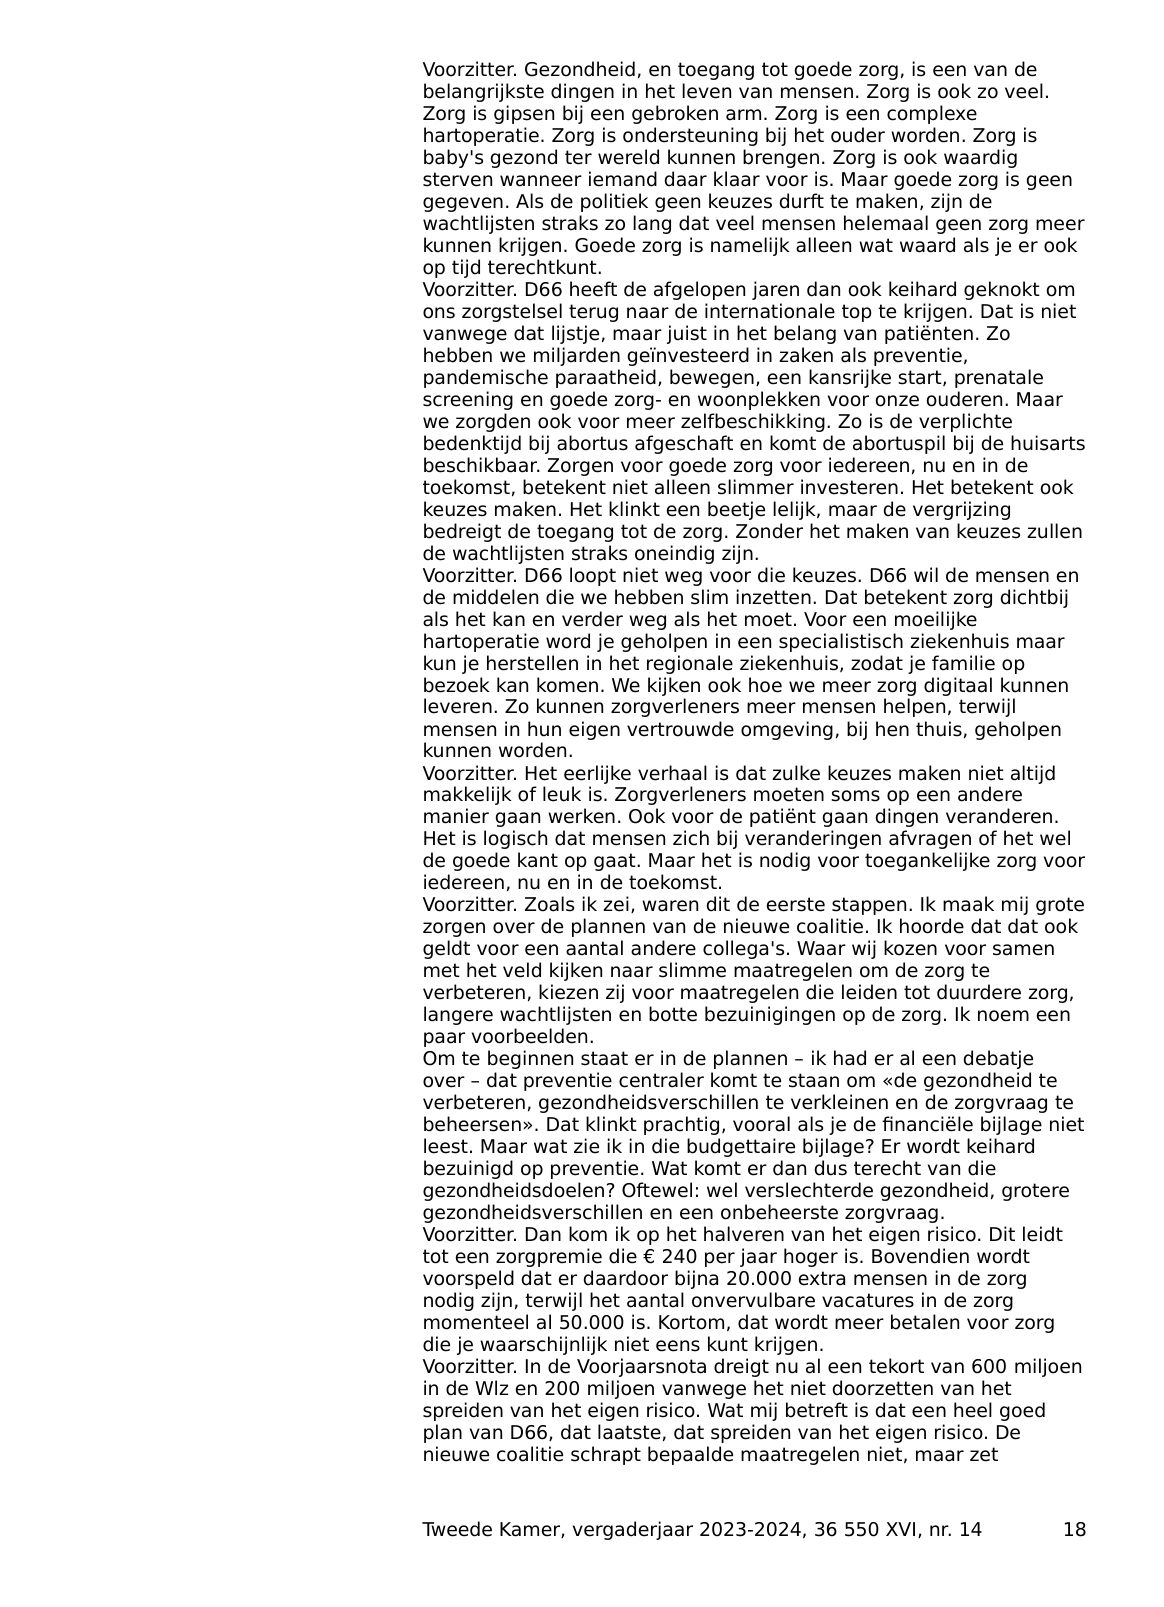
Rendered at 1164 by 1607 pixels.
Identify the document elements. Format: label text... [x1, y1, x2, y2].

text Voorzitter. D66 loopt niet weg voor die keuzes. D66 wil de mensen en de middelen die we hebben slim inzetten. Dat betekent zorg dichtbij als het kan en verder weg als het moet. Voor een moeilijke hartoperatie word je geholpen in een specialistisch ziekenhuis maar kun je herstellen in het regionale ziekenhuis, zodat je familie op bezoek kan komen. We kijken ook hoe we meer zorg digitaal kunnen leveren. Zo kunnen zorgverleners meer mensen helpen, terwijl mensen in hun eigen vertrouwde omgeving, bij hen thuis, geholpen kunnen worden. [422, 564, 1087, 762]
text Voorzitter. Dan kom ik op het halveren van het eigen risico. Dit leidt tot een zorgpremie die € 240 per jaar hoger is. Bovendien wordt voorspeld dat er daardoor bijna 20.000 extra mensen in de zorg nodig zijn, terwijl het aantal onvervulbare vacatures in de zorg momenteel al 50.000 is. Kortom, dat wordt meer betalen voor zorg die je waarschijnlijk niet eens kunt krijgen. [422, 1224, 1087, 1356]
text Voorzitter. In de Voorjaarsnota dreigt nu al een tekort van 600 miljoen in de Wlz en 200 miljoen vanwege het niet doorzetten van het spreiden van het eigen risico. Wat mij betreft is dat een heel goed plan van D66, dat laatste, dat spreiden van het eigen risico. De nieuwe coalitie schrapt bepaalde maatregelen niet, maar zet [422, 1356, 1087, 1466]
text Voorzitter. Zoals ik zei, waren dit de eerste stappen. Ik maak mij grote zorgen over de plannen van de nieuwe coalitie. Ik hoorde dat dat ook geldt voor een aantal andere collega's. Waar wij kozen voor samen met het veld kijken naar slimme maatregelen om de zorg te verbeteren, kiezen zij voor maatregelen die leiden tot duurdere zorg, langere wachtlijsten en botte bezuinigingen op de zorg. Ik noem een paar voorbeelden. [422, 894, 1087, 1048]
text Voorzitter. D66 heeft de afgelopen jaren dan ook keihard geknokt om ons zorgstelsel terug naar de internationale top te krijgen. Dat is niet vanwege dat lijstje, maar juist in het belang van patiënten. Zo hebben we miljarden geïnvesteerd in zaken als preventie, pandemische paraatheid, bewegen, een kansrijke start, prenatale screening en goede zorg- en woonplekken voor onze ouderen. Maar we zorgden ook voor meer zelfbeschikking. Zo is de verplichte bedenktijd bij abortus afgeschaft en komt de abortuspil bij de huisarts beschikbaar. Zorgen voor goede zorg voor iedereen, nu en in de toekomst, betekent niet alleen slimmer investeren. Het betekent ook keuzes maken. Het klinkt een beetje lelijk, maar de vergrijzing bedreigt de toegang tot de zorg. Zonder het maken van keuzes zullen de wachtlijsten straks oneindig zijn. [422, 279, 1087, 564]
text Voorzitter. Gezondheid, en toegang tot goede zorg, is een van de belangrijkste dingen in het leven van mensen. Zorg is ook zo veel. Zorg is gipsen bij een gebroken arm. Zorg is een complexe hartoperatie. Zorg is ondersteuning bij het ouder worden. Zorg is baby's gezond ter wereld kunnen brengen. Zorg is ook waardig sterven wanneer iemand daar klaar voor is. Maar goede zorg is geen gegeven. Als de politiek geen keuzes durft te maken, zijn de wachtlijsten straks zo lang dat veel mensen helemaal geen zorg meer kunnen krijgen. Goede zorg is namelijk alleen wat waard als je er ook op tijd terechtkunt. [422, 59, 1087, 279]
text Om te beginnen staat er in de plannen – ik had er al een debatje over – dat preventie centraler komt te staan om «de gezondheid te verbeteren, gezondheidsverschillen te verkleinen en de zorgvraag te beheersen». Dat klinkt prachtig, vooral als je de financiële bijlage niet leest. Maar wat zie ik in die budgettaire bijlage? Er wordt keihard bezuinigd op preventie. Wat komt er dan dus terecht van die gezondheidsdoelen? Oftewel: wel verslechterde gezondheid, grotere gezondheidsverschillen en een onbeheerste zorgvraag. [422, 1048, 1087, 1224]
text Voorzitter. Het eerlijke verhaal is dat zulke keuzes maken niet altijd makkelijk of leuk is. Zorgverleners moeten soms op een andere manier gaan werken. Ook voor de patiënt gaan dingen veranderen. Het is logisch dat mensen zich bij veranderingen afvragen of het wel de goede kant op gaat. Maar het is nodig voor toegankelijke zorg voor iedereen, nu en in de toekomst. [422, 762, 1087, 894]
